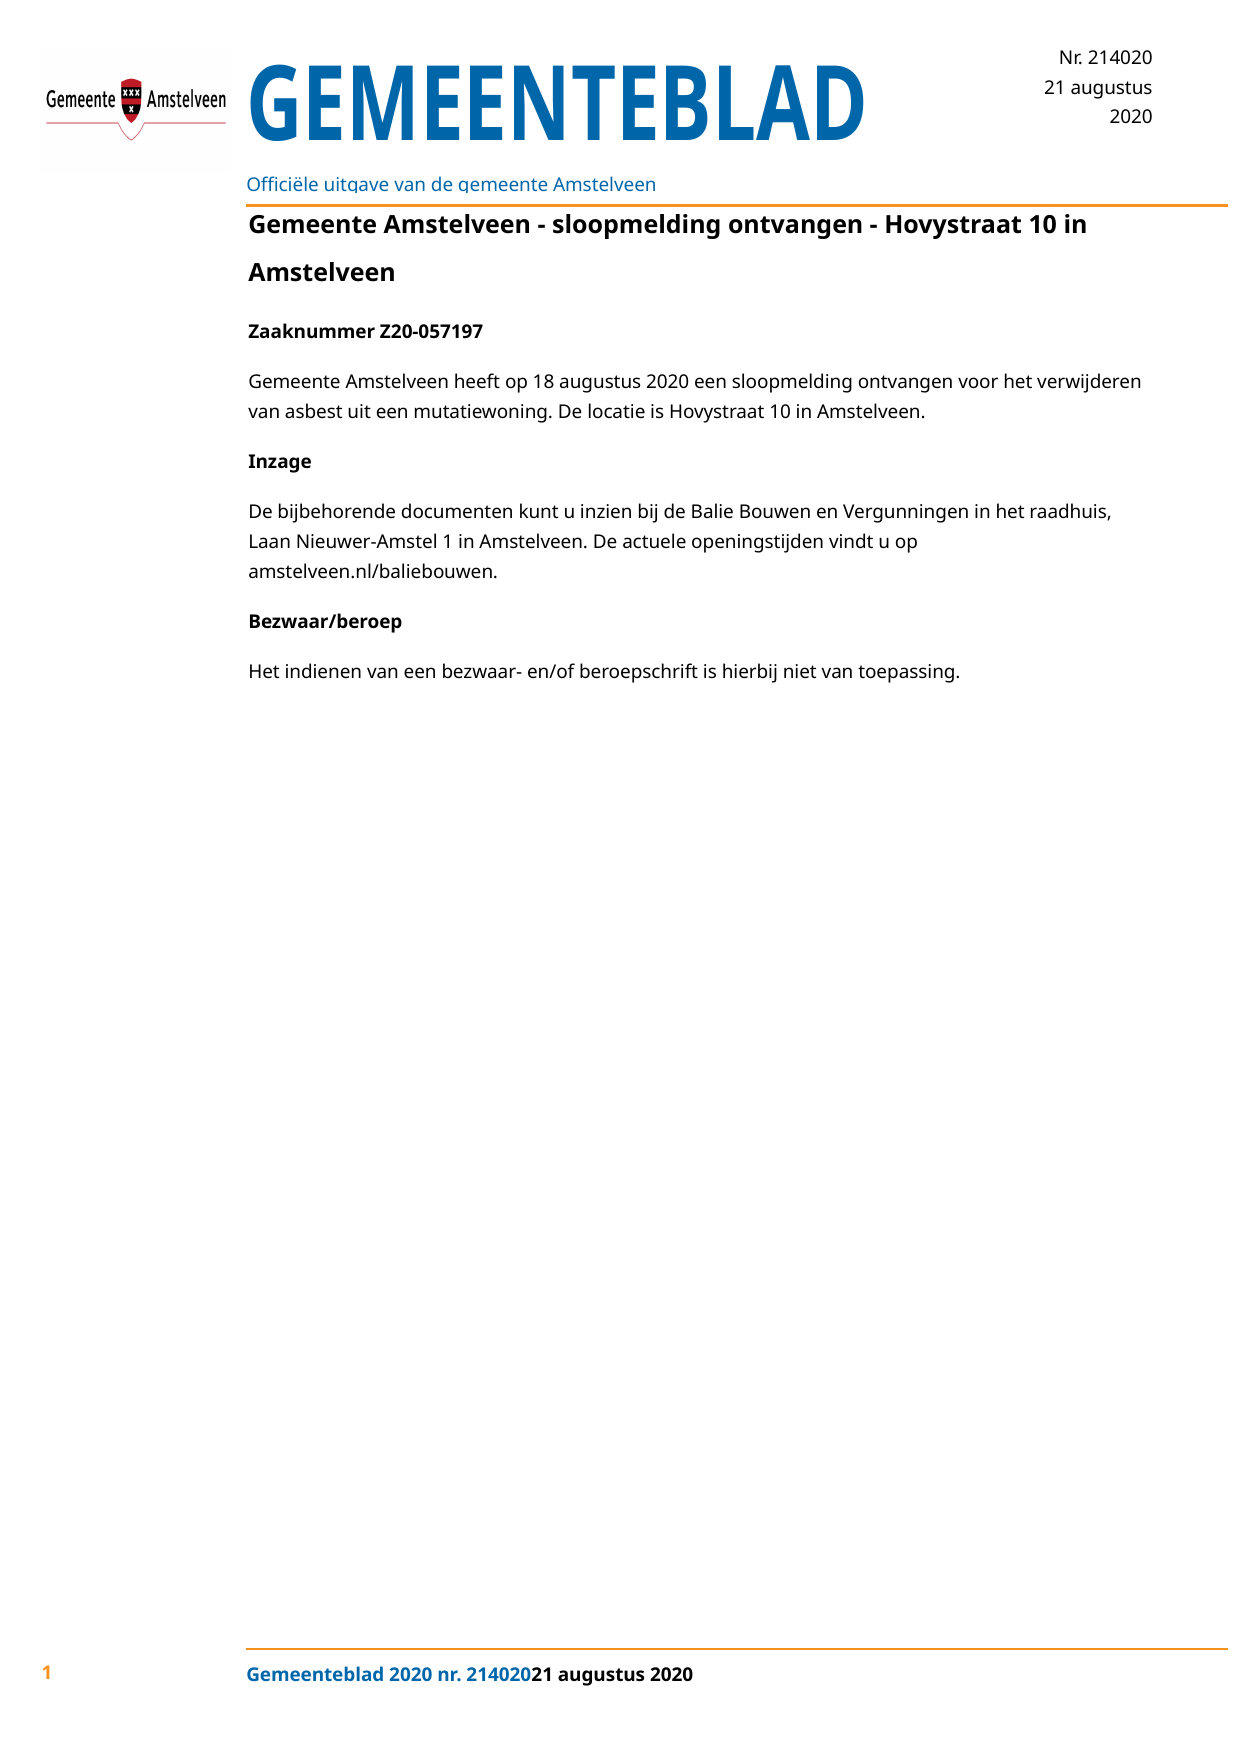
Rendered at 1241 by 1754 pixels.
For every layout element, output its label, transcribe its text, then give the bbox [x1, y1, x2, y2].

picture [41, 47, 231, 172]
text Gemeente Amstelveen - sloopmelding ontvangen - Hovystraat 10 in Amstelveen [248, 207, 1152, 288]
text Gemeente Amstelveen heeft op 18 augustus 2020 een sloopmelding ontvangen voor het verwijderen van asbest uit een mutatiewoning. De locatie is Hovystraat 10 in Amstelveen. [248, 368, 1152, 424]
text Inzage [248, 448, 1152, 474]
text De bijbehorende documenten kunt u inzien bij de Balie Bouwen en Vergunningen in het raadhuis, Laan Nieuwer-Amstel 1 in Amstelveen. De actuele openingstijden vindt u op amstelveen.nl/baliebouwen. [248, 499, 1152, 584]
text Het indienen van een bezwaar- en/of beroepschrift is hierbij niet van toepassing. [248, 659, 1152, 684]
text Zaaknummer Z20-057197 [248, 318, 1152, 344]
text Bezwaar/beroep [248, 608, 1152, 634]
